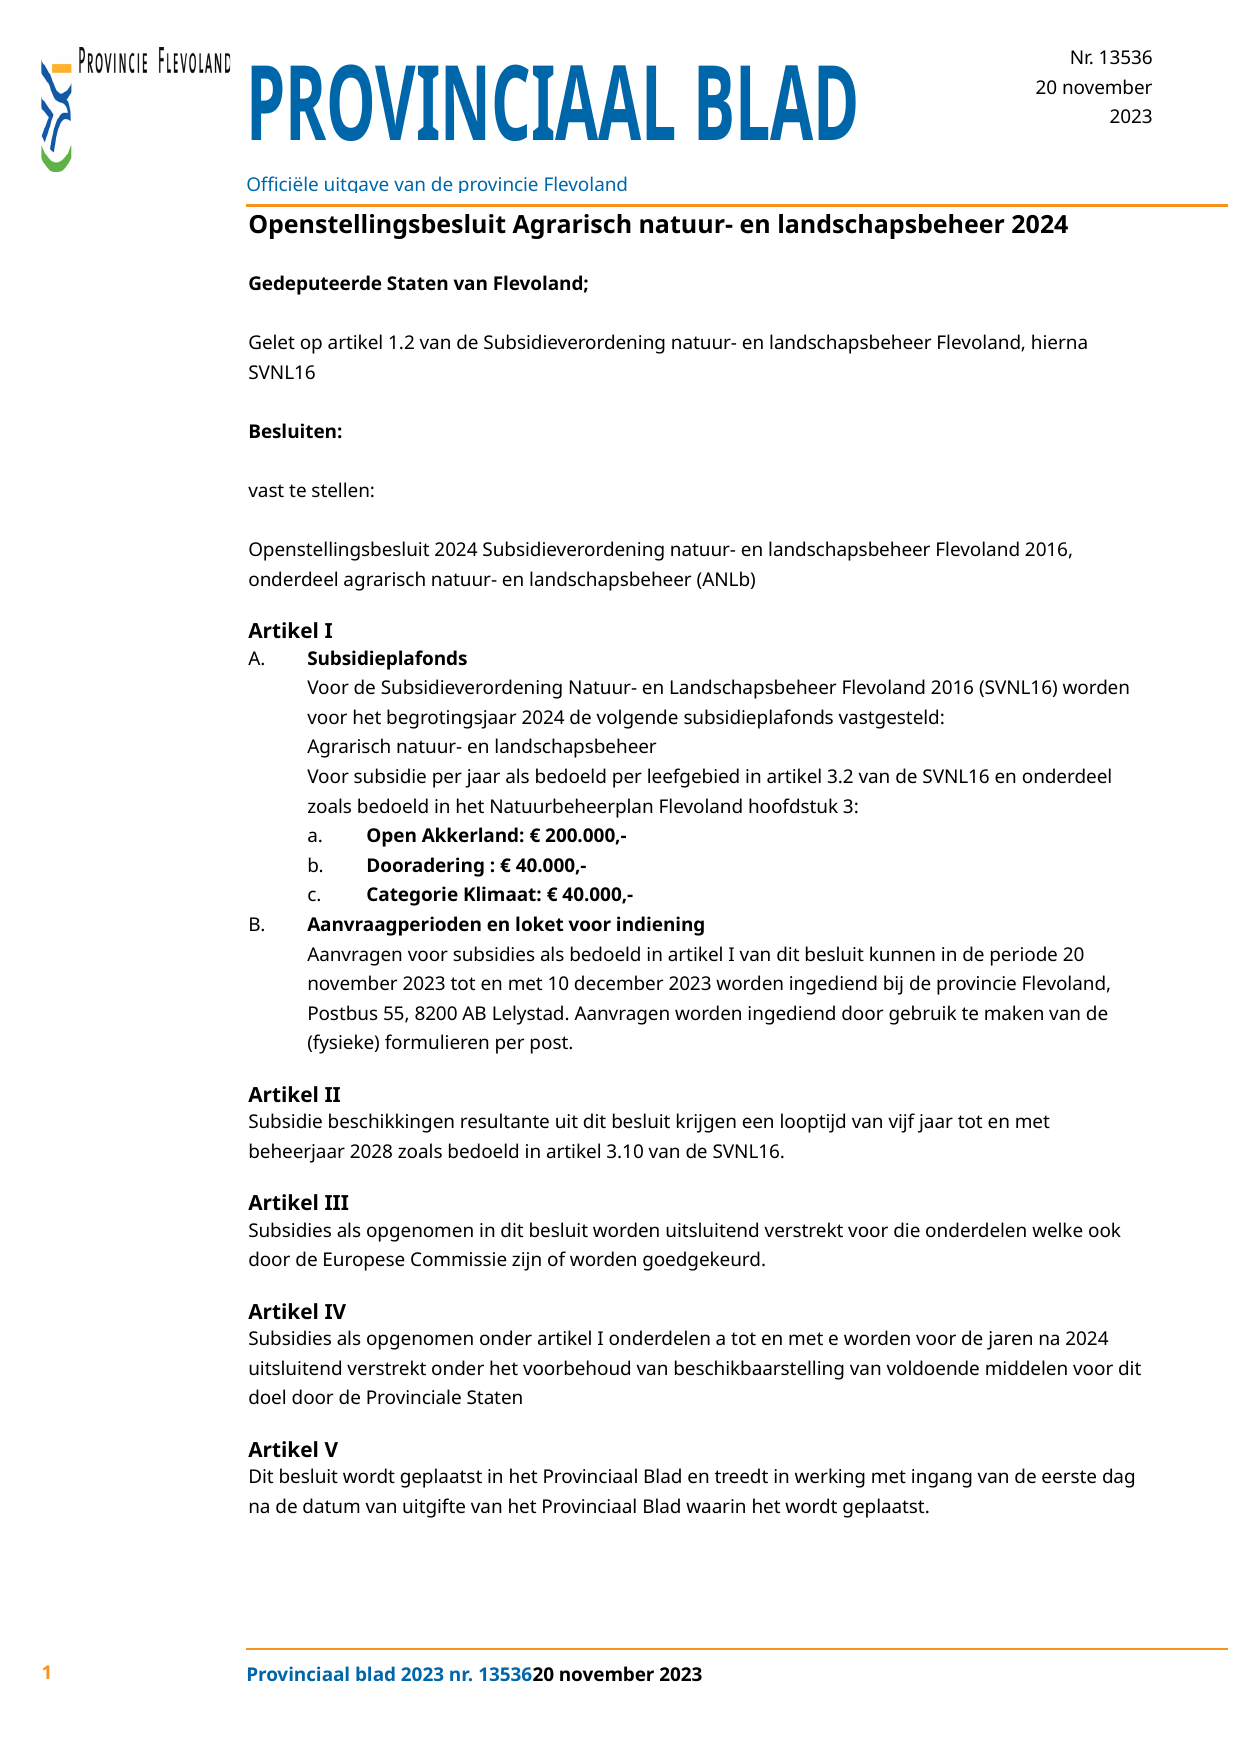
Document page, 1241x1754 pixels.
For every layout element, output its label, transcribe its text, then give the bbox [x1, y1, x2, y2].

list Aanvraagperioden en loket voor indiening [248, 911, 1152, 937]
list Dooradering : € 40.000,- [307, 852, 1152, 878]
text Besluiten: [248, 418, 1152, 444]
text Artikel I [248, 617, 1152, 645]
list Aanvragen voor subsidies als bedoeld in artikel I van dit besluit kunnen in de periode 20 november 2023 tot en met 10 december 2023 worden ingediend bij de provincie Flevoland, Postbus 55, 8200 AB Lelystad. Aanvragen worden ingediend door gebruik te maken van de (fysieke) formulieren per post. [248, 941, 1152, 1055]
text Artikel II [248, 1080, 1152, 1108]
list Agrarisch natuur- en landschapsbeheer [248, 734, 1152, 759]
text Artikel III [248, 1188, 1152, 1217]
text Dit besluit wordt geplaatst in het Provinciaal Blad en treedt in werking met ingang van de eerste dag na de datum van uitgifte van het Provinciaal Blad waarin het wordt geplaatst. [248, 1463, 1152, 1519]
text Subsidies als opgenomen onder artikel I onderdelen a tot en met e worden voor de jaren na 2024 uitsluitend verstrekt onder het voorbehoud van beschikbaarstelling van voldoende middelen voor dit doel door de Provinciale Staten [248, 1325, 1152, 1410]
list Voor subsidie per jaar als bedoeld per leefgebied in artikel 3.2 van de SVNL16 en onderdeel zoals bedoeld in het Natuurbeheerplan Flevoland hoofdstuk 3: [248, 763, 1152, 819]
text Gelet op artikel 1.2 van de Subsidieverordening natuur- en landschapsbeheer Flevoland, hierna SVNL16 [248, 329, 1152, 385]
list Open Akkerland: € 200.000,- [307, 822, 1152, 848]
text Artikel V [248, 1435, 1152, 1463]
list Categorie Klimaat: € 40.000,- [307, 882, 1152, 907]
text vast te stellen: [248, 477, 1152, 503]
text Gedeputeerde Staten van Flevoland; [248, 270, 1152, 296]
list Voor de Subsidieverordening Natuur- en Landschapsbeheer Flevoland 2016 (SVNL16) worden voor het begrotingsjaar 2024 de volgende subsidieplafonds vastgesteld: [248, 674, 1152, 730]
text Subsidie beschikkingen resultante uit dit besluit krijgen een looptijd van vijf jaar tot en met beheerjaar 2028 zoals bedoeld in artikel 3.10 van de SVNL16. [248, 1108, 1152, 1164]
text Openstellingsbesluit 2024 Subsidieverordening natuur- en landschapsbeheer Flevoland 2016, onderdeel agrarisch natuur- en landschapsbeheer (ANLb) [248, 537, 1152, 592]
text Openstellingsbesluit Agrarisch natuur- en landschapsbeheer 2024 [248, 207, 1152, 241]
text Subsidies als opgenomen in dit besluit worden uitsluitend verstrekt voor die onderdelen welke ook door de Europese Commissie zijn of worden goedgekeurd. [248, 1217, 1152, 1272]
picture [41, 47, 231, 172]
text Artikel IV [248, 1297, 1152, 1325]
list Subsidieplafonds [248, 645, 1152, 671]
